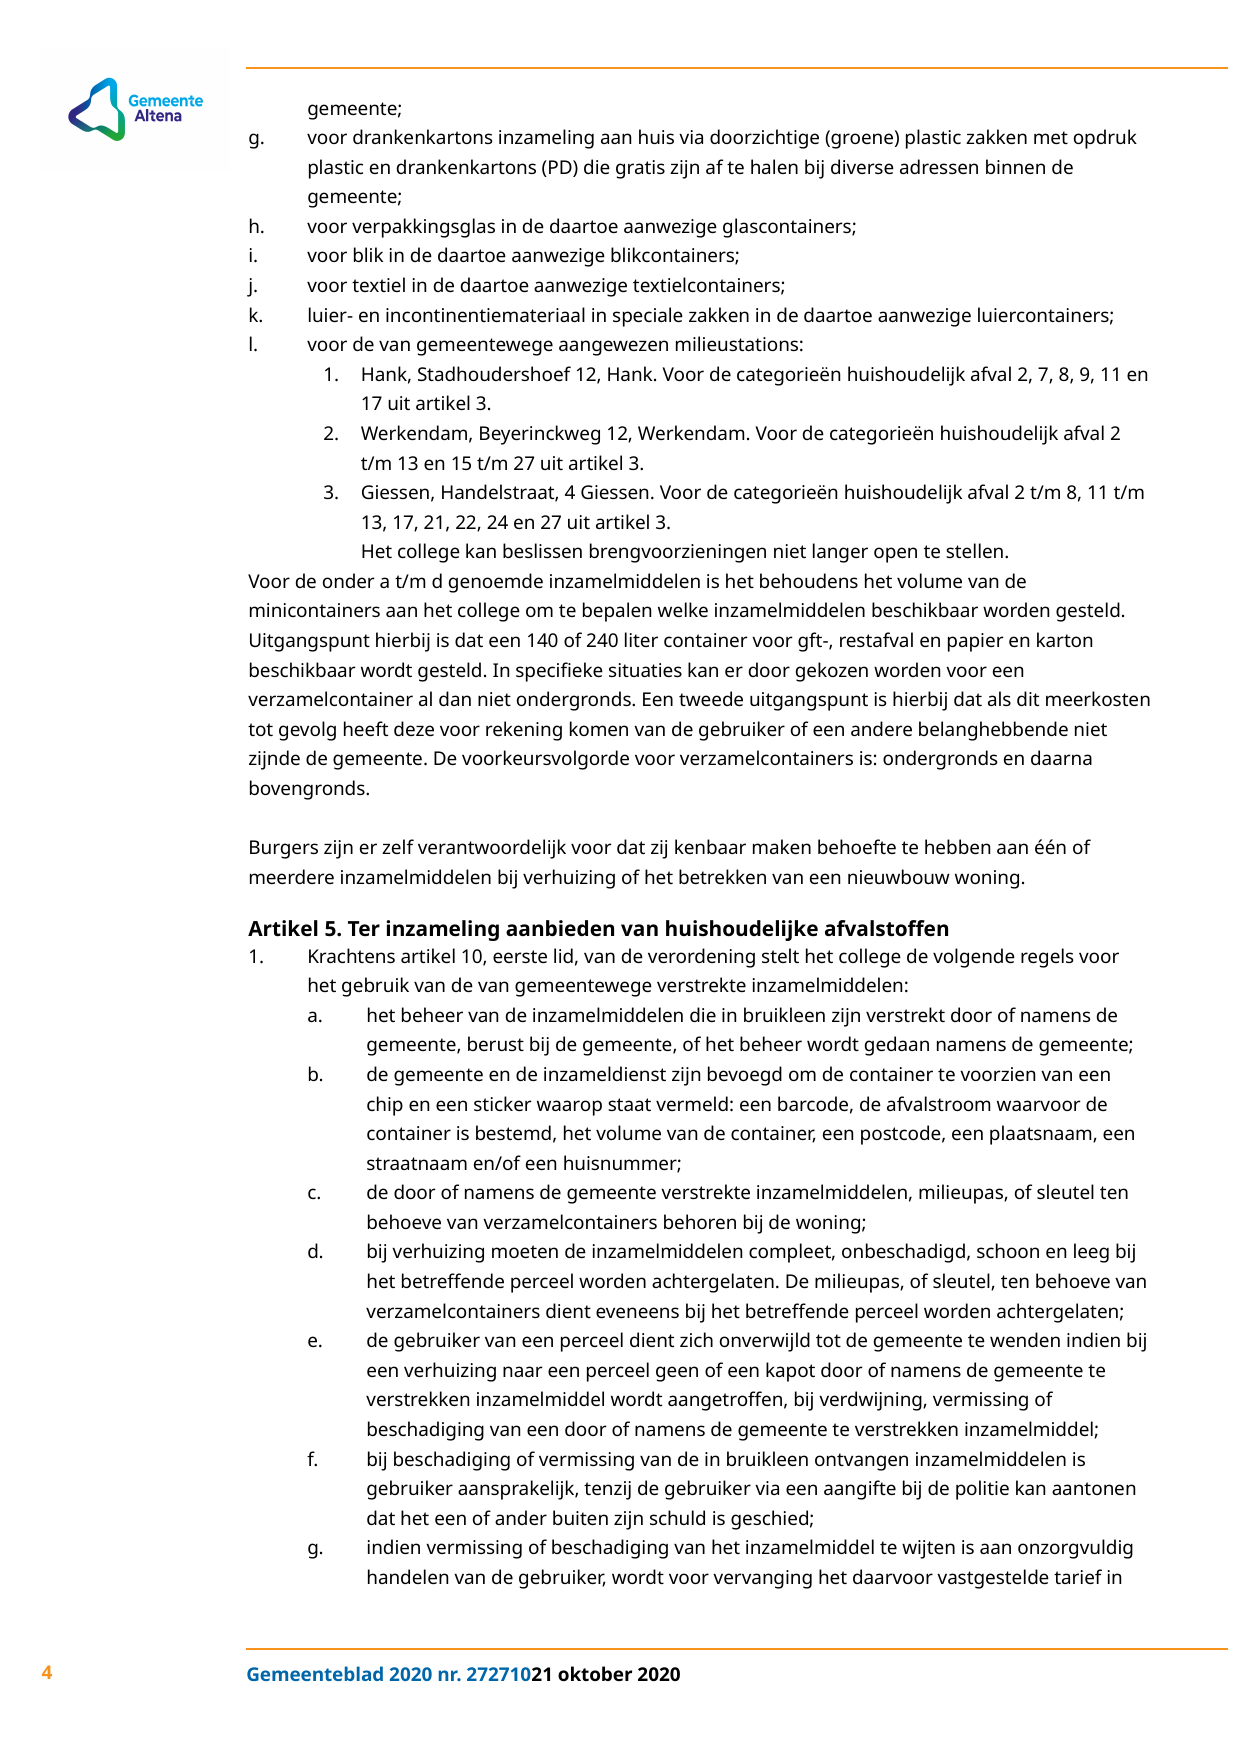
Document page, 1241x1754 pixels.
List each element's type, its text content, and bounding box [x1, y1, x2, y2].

list Giessen, Handelstraat, 4 Giessen. Voor de categorieën huishoudelijk afval 2 t/m 8, 11 t/m 13, 17, 21, 22, 24 en 27 uit artikel 3. [323, 479, 1152, 535]
list bij beschadiging of vermissing van de in bruikleen ontvangen inzamelmiddelen is gebruiker aansprakelijk, tenzij de gebruiker via een aangifte bij de politie kan aantonen dat het een of ander buiten zijn schuld is geschied; [307, 1446, 1152, 1531]
list Werkendam, Beyerinckweg 12, Werkendam. Voor de categorieën huishoudelijk afval 2 t/m 13 en 15 t/m 27 uit artikel 3. [323, 420, 1152, 476]
picture [41, 47, 231, 172]
list de door of namens de gemeente verstrekte inzamelmiddelen, milieupas, of sleutel ten behoeve van verzamelcontainers behoren bij de woning; [307, 1179, 1152, 1235]
list bij verhuizing moeten de inzamelmiddelen compleet, onbeschadigd, schoon en leeg bij het betreffende perceel worden achtergelaten. De milieupas, of sleutel, ten behoeve van verzamelcontainers dient eveneens bij het betreffende perceel worden achtergelaten; [307, 1239, 1152, 1323]
list Het college kan beslissen brengvoorzieningen niet langer open te stellen. [323, 538, 1152, 564]
list luier- en incontinentiemateriaal in speciale zakken in de daartoe aanwezige luiercontainers; [248, 302, 1152, 328]
text Artikel 5. Ter inzameling aanbieden van huishoudelijke afvalstoffen [248, 914, 1152, 943]
list gemeente; [248, 95, 1152, 121]
list voor verpakkingsglas in de daartoe aanwezige glascontainers; [248, 213, 1152, 239]
list voor de van gemeentewege aangewezen milieustations: [248, 331, 1152, 357]
list voor textiel in de daartoe aanwezige textielcontainers; [248, 272, 1152, 298]
list de gemeente en de inzameldienst zijn bevoegd om de container te voorzien van een chip en een sticker waarop staat vermeld: een barcode, de afvalstroom waarvoor de container is bestemd, het volume van de container, een postcode, een plaatsnaam, een straatnaam en/of een huisnummer; [307, 1061, 1152, 1176]
list Krachtens artikel 10, eerste lid, van de verordening stelt het college de volgende regels voor het gebruik van de van gemeentewege verstrekte inzamelmiddelen: [248, 943, 1152, 998]
list voor drankenkartons inzameling aan huis via doorzichtige (groene) plastic zakken met opdruk plastic en drankenkartons (PD) die gratis zijn af te halen bij diverse adressen binnen de gemeente; [248, 124, 1152, 209]
list Hank, Stadhoudershoef 12, Hank. Voor de categorieën huishoudelijk afval 2, 7, 8, 9, 11 en 17 uit artikel 3. [323, 361, 1152, 416]
list indien vermissing of beschadiging van het inzamelmiddel te wijten is aan onzorgvuldig handelen van de gebruiker, wordt voor vervanging het daarvoor vastgestelde tarief in [307, 1534, 1152, 1590]
list het beheer van de inzamelmiddelen die in bruikleen zijn verstrekt door of namens de gemeente, berust bij de gemeente, of het beheer wordt gedaan namens de gemeente; [307, 1002, 1152, 1057]
text Burgers zijn er zelf verantwoordelijk voor dat zij kenbaar maken behoefte te hebben aan één of meerdere inzamelmiddelen bij verhuizing of het betrekken van een nieuwbouw woning. [248, 834, 1152, 890]
list voor blik in de daartoe aanwezige blikcontainers; [248, 243, 1152, 268]
text Voor de onder a t/m d genoemde inzamelmiddelen is het behoudens het volume van de minicontainers aan het college om te bepalen welke inzamelmiddelen beschikbaar worden gesteld. Uitgangspunt hierbij is dat een 140 of 240 liter container voor gft-, restafval en papier en karton beschikbaar wordt gesteld. In specifieke situaties kan er door gekozen worden voor een verzamelcontainer al dan niet ondergronds. Een tweede uitgangspunt is hierbij dat als dit meerkosten tot gevolg heeft deze voor rekening komen van de gebruiker of een andere belanghebbende niet zijnde de gemeente. De voorkeursvolgorde voor verzamelcontainers is: ondergronds en daarna bovengronds. [248, 568, 1152, 801]
list de gebruiker van een perceel dient zich onverwijld tot de gemeente te wenden indien bij een verhuizing naar een perceel geen of een kapot door of namens de gemeente te verstrekken inzamelmiddel wordt aangetroffen, bij verdwijning, vermissing of beschadiging van een door of namens de gemeente te verstrekken inzamelmiddel; [307, 1327, 1152, 1442]
